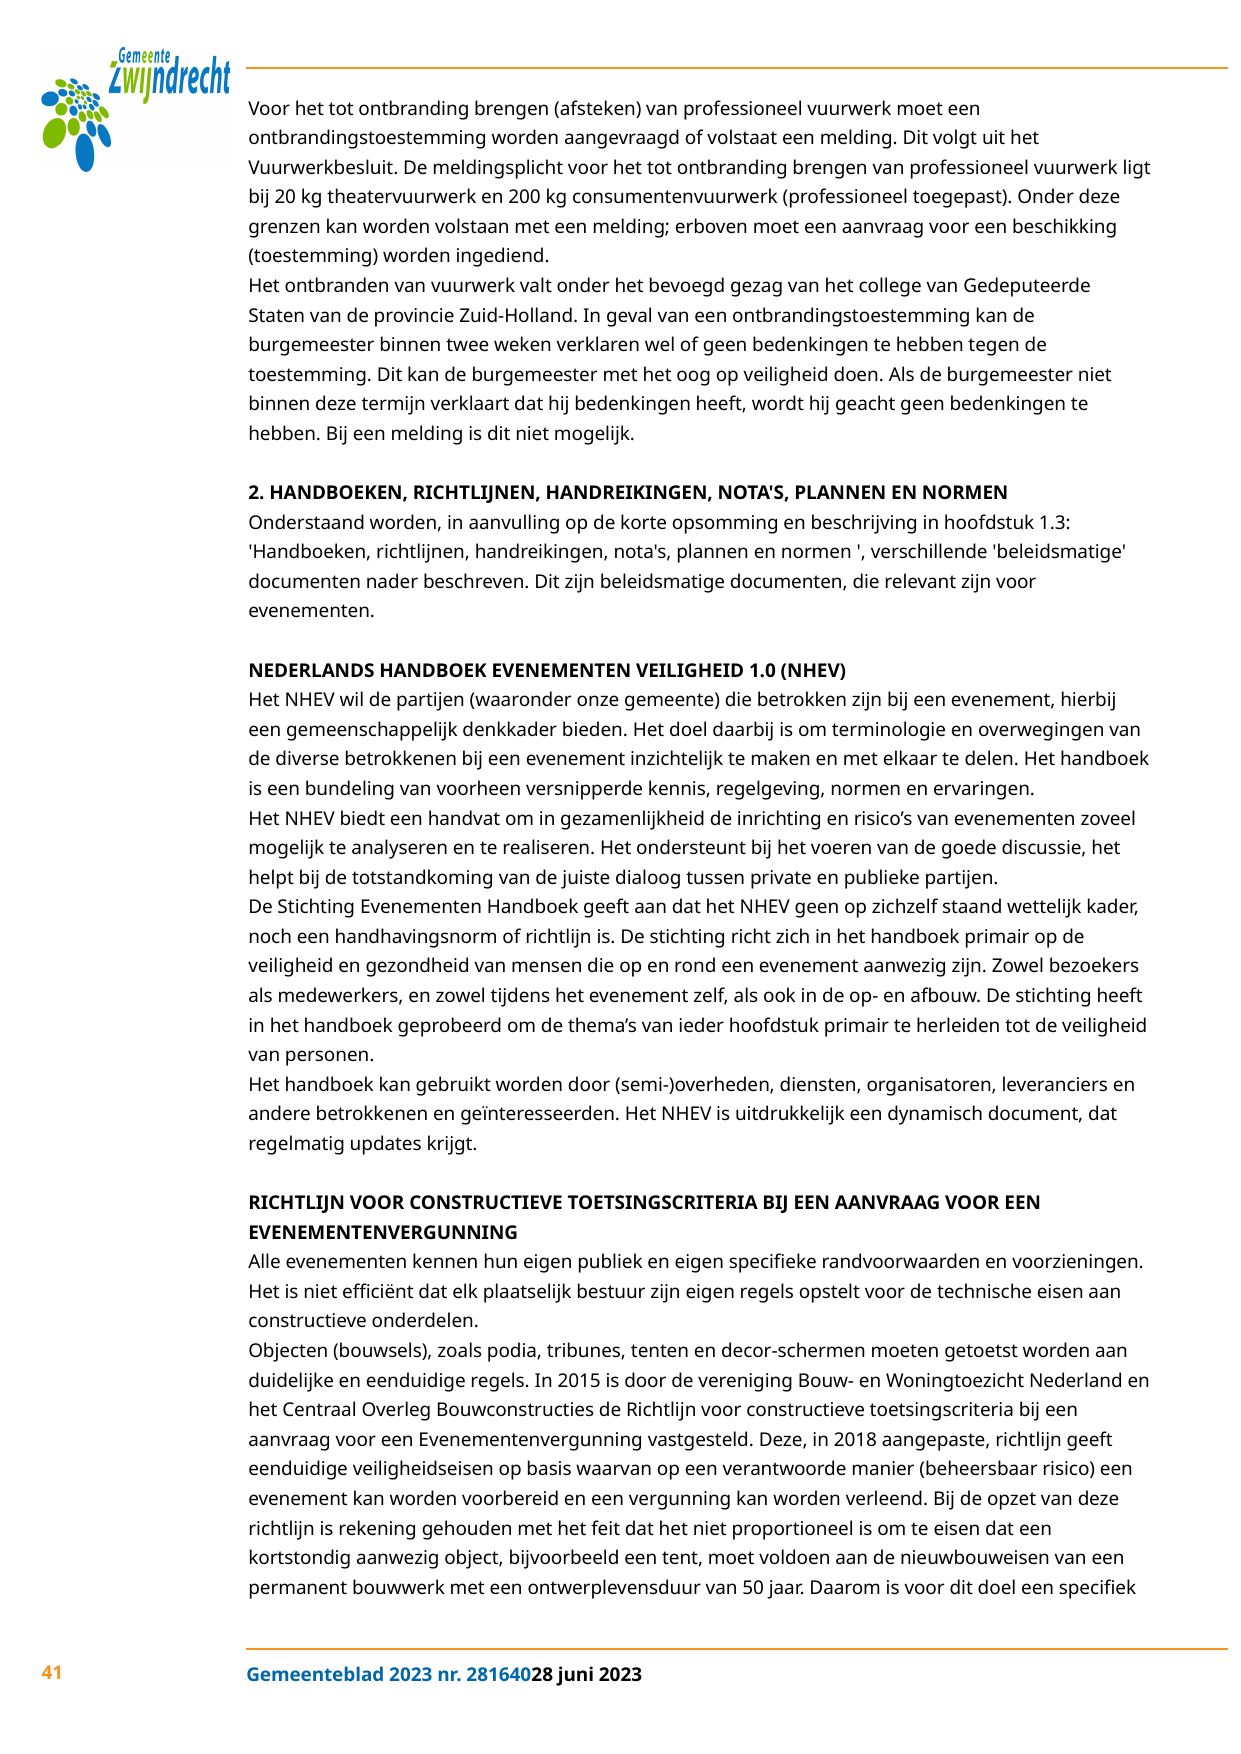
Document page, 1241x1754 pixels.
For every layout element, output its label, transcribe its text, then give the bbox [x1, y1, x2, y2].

text Het NHEV wil de partijen (waaronder onze gemeente) die betrokken zijn bij een evenement, hierbij een gemeenschappelijk denkkader bieden. Het doel daarbij is om terminologie en overwegingen van de diverse betrokkenen bij een evenement inzichtelijk te maken en met elkaar te delen. Het handboek is een bundeling van voorheen versnipperde kennis, regelgeving, normen en ervaringen. [248, 686, 1152, 801]
text Objecten (bouwsels), zoals podia, tribunes, tenten en decor-schermen moeten getoetst worden aan duidelijke en eenduidige regels. In 2015 is door de vereniging Bouw- en Woningtoezicht Nederland en het Centraal Overleg Bouwconstructies de Richtlijn voor constructieve toetsingscriteria bij een aanvraag voor een Evenementenvergunning vastgesteld. Deze, in 2018 aangepaste, richtlijn geeft eenduidige veiligheidseisen op basis waarvan op een verantwoorde manier (beheersbaar risico) een evenement kan worden voorbereid en een vergunning kan worden verleend. Bij de opzet van deze richtlijn is rekening gehouden met het feit dat het niet proportioneel is om te eisen dat een kortstondig aanwezig object, bijvoorbeeld een tent, moet voldoen aan de nieuwbouweisen van een permanent bouwwerk met een ontwerplevensduur van 50 jaar. Daarom is voor dit doel een specifiek [248, 1337, 1152, 1600]
text De Stichting Evenementen Handboek geeft aan dat het NHEV geen op zichzelf staand wettelijk kader, noch een handhavingsnorm of richtlijn is. De stichting richt zich in het handboek primair op de veiligheid en gezondheid van mensen die op en rond een evenement aanwezig zijn. Zowel bezoekers als medewerkers, en zowel tijdens het evenement zelf, als ook in de op- en afbouw. De stichting heeft in het handboek geprobeerd om de thema’s van ieder hoofdstuk primair te herleiden tot de veiligheid van personen. [248, 893, 1152, 1067]
text Het NHEV biedt een handvat om in gezamenlijkheid de inrichting en risico’s van evenementen zoveel mogelijk te analyseren en te realiseren. Het ondersteunt bij het voeren van de goede discussie, het helpt bij de totstandkoming van de juiste dialoog tussen private en publieke partijen. [248, 805, 1152, 890]
text Het handboek kan gebruikt worden door (semi-)overheden, diensten, organisatoren, leveranciers en andere betrokkenen en geïnteresseerden. Het NHEV is uitdrukkelijk een dynamisch document, dat regelmatig updates krijgt. [248, 1071, 1152, 1156]
text RICHTLIJN VOOR CONSTRUCTIEVE TOETSINGSCRITERIA BIJ EEN AANVRAAG VOOR EEN EVENEMENTENVERGUNNING [248, 1189, 1152, 1245]
text Alle evenementen kennen hun eigen publiek en eigen specifieke randvoorwaarden en voorzieningen. Het is niet efficiënt dat elk plaatselijk bestuur zijn eigen regels opstelt voor de technische eisen aan constructieve onderdelen. [248, 1248, 1152, 1333]
picture [41, 47, 231, 172]
text Onderstaand worden, in aanvulling op de korte opsomming en beschrijving in hoofdstuk 1.3: 'Handboeken, richtlijnen, handreikingen, nota's, plannen en normen ', verschillende 'beleidsmatige' documenten nader beschreven. Dit zijn beleidsmatige documenten, die relevant zijn voor evenementen. [248, 509, 1152, 623]
text NEDERLANDS HANDBOEK EVENEMENTEN VEILIGHEID 1.0 (NHEV) [248, 657, 1152, 683]
text 2. HANDBOEKEN, RICHTLIJNEN, HANDREIKINGEN, NOTA'S, PLANNEN EN NORMEN [248, 479, 1152, 505]
text Het ontbranden van vuurwerk valt onder het bevoegd gezag van het college van Gedeputeerde Staten van de provincie Zuid-Holland. In geval van een ontbrandingstoestemming kan de burgemeester binnen twee weken verklaren wel of geen bedenkingen te hebben tegen de toestemming. Dit kan de burgemeester met het oog op veiligheid doen. Als de burgemeester niet binnen deze termijn verklaart dat hij bedenkingen heeft, wordt hij geacht geen bedenkingen te hebben. Bij een melding is dit niet mogelijk. [248, 272, 1152, 446]
text Voor het tot ontbranding brengen (afsteken) van professioneel vuurwerk moet een ontbrandingstoestemming worden aangevraagd of volstaat een melding. Dit volgt uit het Vuurwerkbesluit. De meldingsplicht voor het tot ontbranding brengen van professioneel vuurwerk ligt bij 20 kg theatervuurwerk en 200 kg consumentenvuurwerk (professioneel toegepast). Onder deze grenzen kan worden volstaan met een melding; erboven moet een aanvraag voor een beschikking (toestemming) worden ingediend. [248, 95, 1152, 268]
